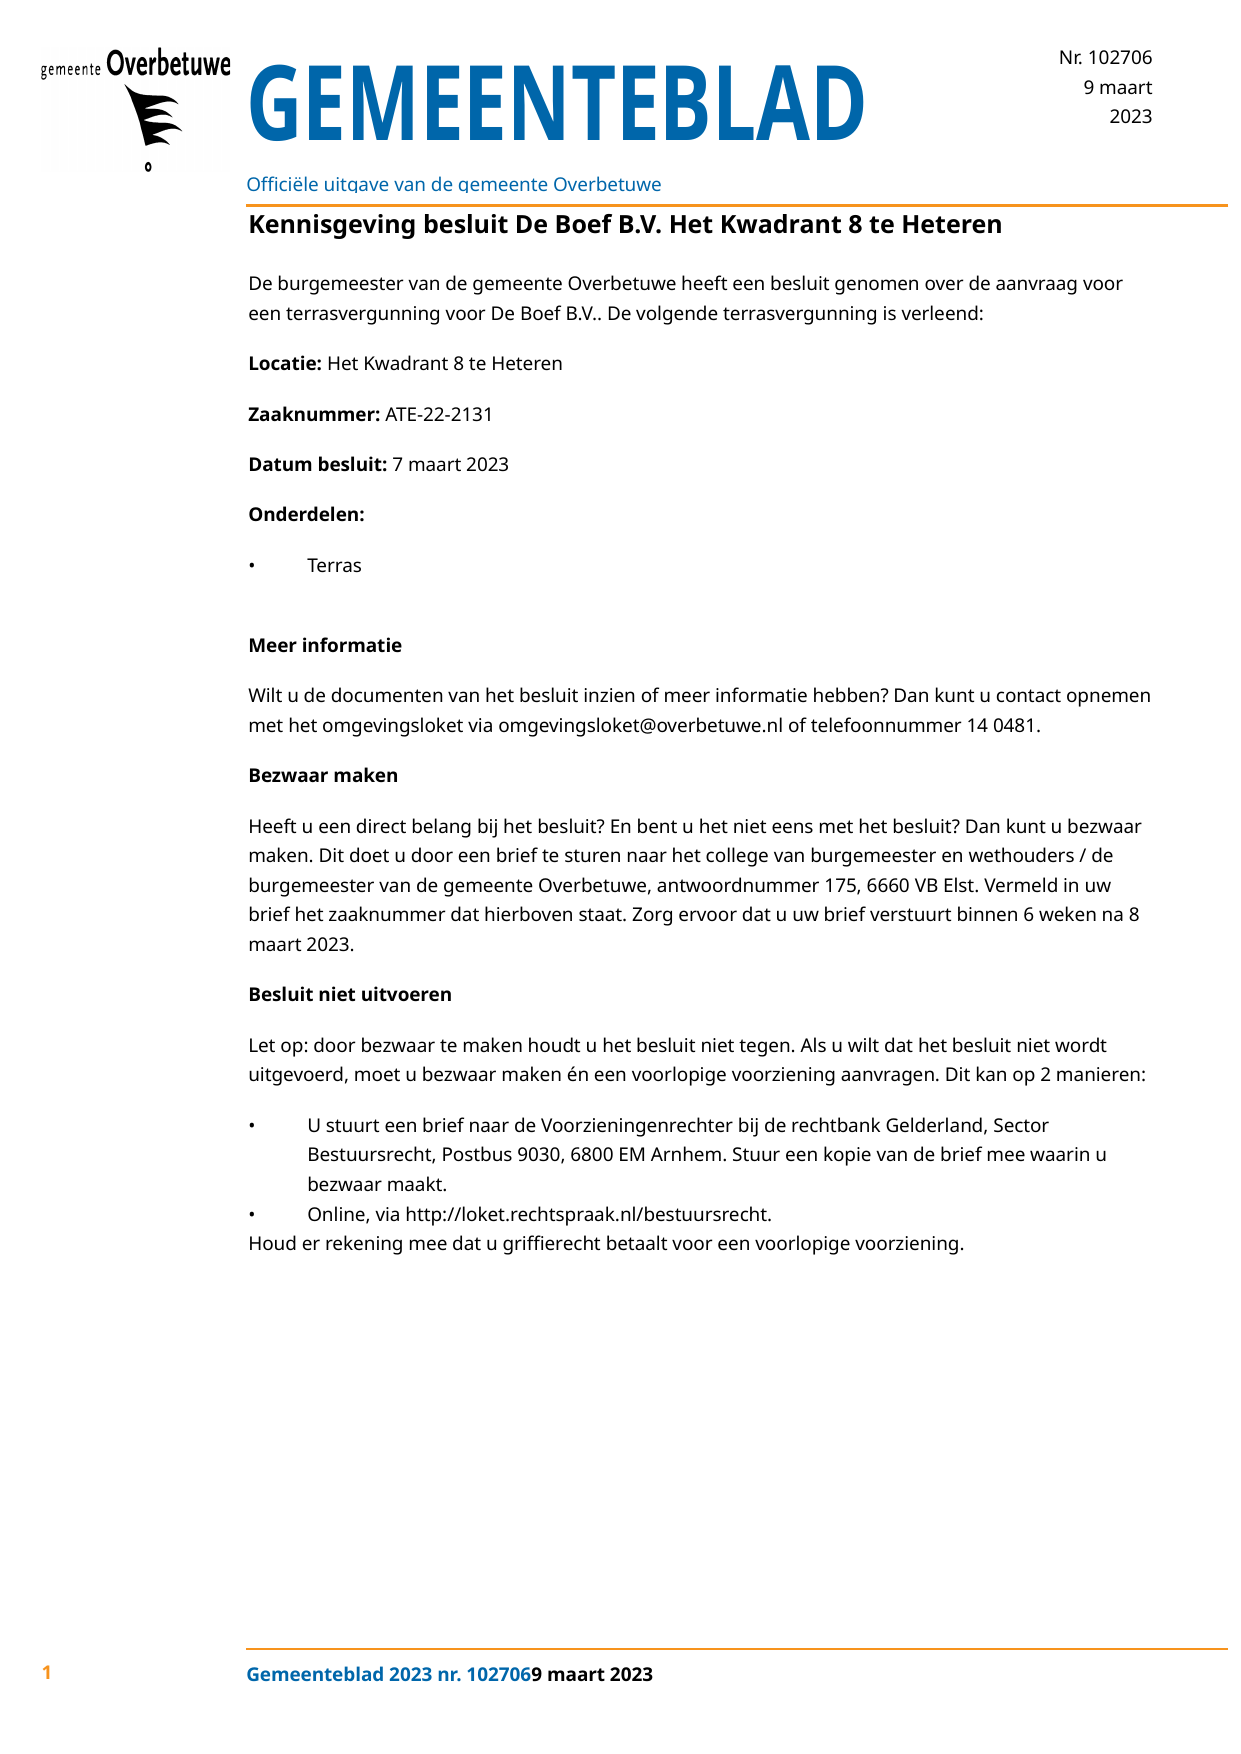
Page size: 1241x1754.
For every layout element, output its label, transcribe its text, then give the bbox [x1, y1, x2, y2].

text Wilt u de documenten van het besluit inzien of meer informatie hebben? Dan kunt u contact opnemen met het omgevingsloket via omgevingsloket@overbetuwe.nl of telefoonnummer 14 0481. [248, 682, 1152, 738]
text Datum besluit: 7 maart 2023 [248, 451, 1152, 477]
text Besluit niet uitvoeren [248, 982, 1152, 1007]
text Onderdelen: [248, 502, 1152, 527]
text Bezwaar maken [248, 762, 1152, 788]
text Locatie: Het Kwadrant 8 te Heteren [248, 350, 1152, 376]
text Let op: door bezwaar te maken houdt u het besluit niet tegen. Als u wilt dat het besluit niet wordt uitgevoerd, moet u bezwaar maken én een voorlopige voorziening aanvragen. Dit kan op 2 manieren: [248, 1032, 1152, 1087]
text Houd er rekening mee dat u griffierecht betaalt voor een voorlopige voorziening. [248, 1230, 1152, 1256]
text Meer informatie [248, 632, 1152, 658]
text Zaaknummer: ATE-22-2131 [248, 401, 1152, 426]
list Terras [248, 552, 1152, 578]
list U stuurt een brief naar de Voorzieningenrechter bij de rechtbank Gelderland, Sector Bestuursrecht, Postbus 9030, 6800 EM Arnhem. Stuur een kopie van de brief mee waarin u bezwaar maakt. [248, 1112, 1152, 1197]
picture [41, 47, 231, 172]
text De burgemeester van de gemeente Overbetuwe heeft een besluit genomen over de aanvraag voor een terrasvergunning voor De Boef B.V.. De volgende terrasvergunning is verleend: [248, 270, 1152, 326]
text Kennisgeving besluit De Boef B.V. Het Kwadrant 8 te Heteren [248, 207, 1152, 241]
list Online, via http://loket.rechtspraak.nl/bestuursrecht. [248, 1201, 1152, 1226]
text Heeft u een direct belang bij het besluit? En bent u het niet eens met het besluit? Dan kunt u bezwaar maken. Dit doet u door een brief te sturen naar het college van burgemeester en wethouders / de burgemeester van de gemeente Overbetuwe, antwoordnummer 175, 6660 VB Elst. Vermeld in uw brief het zaaknummer dat hierboven staat. Zorg ervoor dat u uw brief verstuurt binnen 6 weken na 8 maart 2023. [248, 813, 1152, 957]
